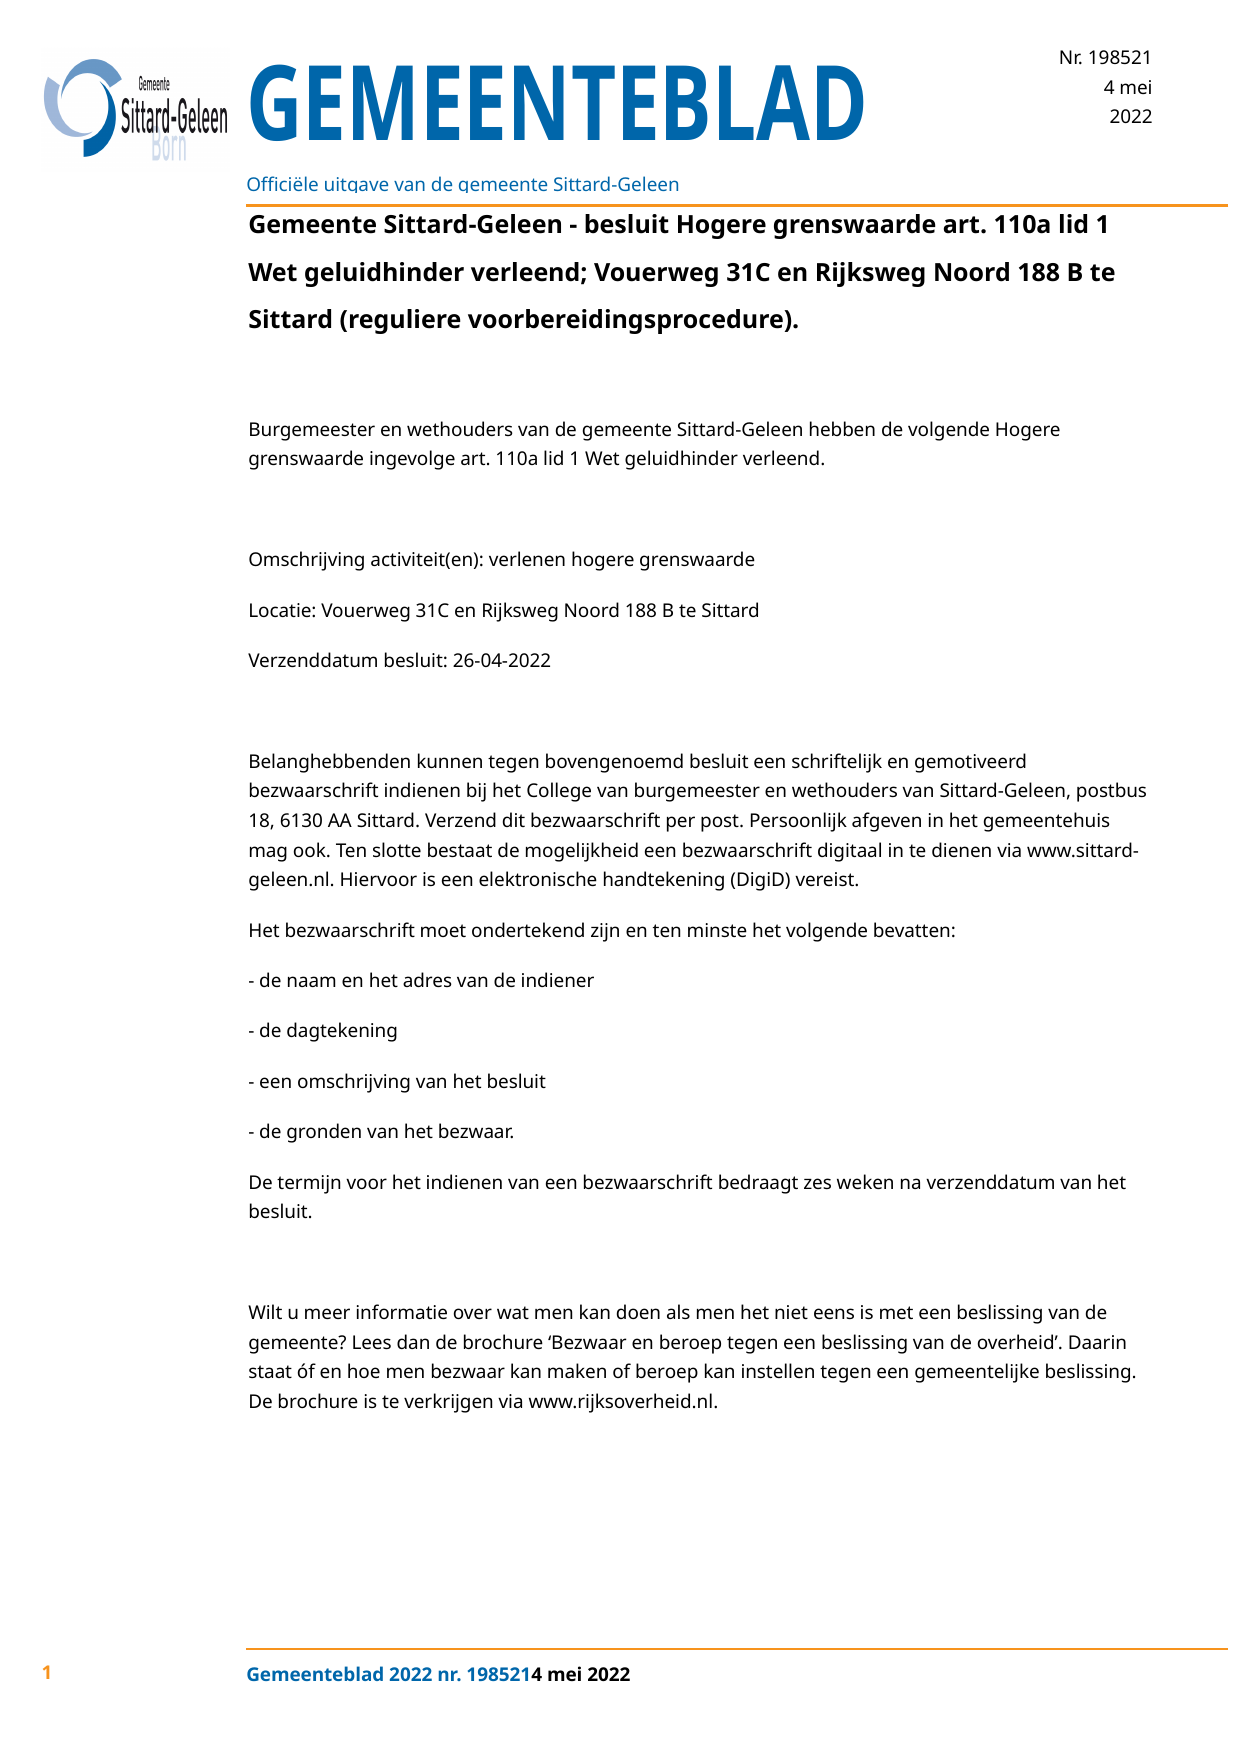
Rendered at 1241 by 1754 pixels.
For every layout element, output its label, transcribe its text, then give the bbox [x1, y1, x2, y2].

text Belanghebbenden kunnen tegen bovengenoemd besluit een schriftelijk en gemotiveerd bezwaarschrift indienen bij het College van burgemeester en wethouders van Sittard-Geleen, postbus 18, 6130 AA Sittard. Verzend dit bezwaarschrift per post. Persoonlijk afgeven in het gemeentehuis mag ook. Ten slotte bestaat de mogelijkheid een bezwaarschrift digitaal in te dienen via www.sittard-geleen.nl. Hiervoor is een elektronische handtekening (DigiD) vereist. [248, 748, 1152, 892]
text Het bezwaarschrift moet ondertekend zijn en ten minste het volgende bevatten: [248, 917, 1152, 942]
text - de dagtekening [248, 1018, 1152, 1043]
text Verzenddatum besluit: 26-04-2022 [248, 647, 1152, 673]
text - de naam en het adres van de indiener [248, 967, 1152, 993]
text - een omschrijving van het besluit [248, 1068, 1152, 1094]
text Omschrijving activiteit(en): verlenen hogere grenswaarde [248, 546, 1152, 572]
text Wilt u meer informatie over wat men kan doen als men het niet eens is met een beslissing van de gemeente? Lees dan de brochure ‘Bezwaar en beroep tegen een beslissing van de overheid’. Daarin staat óf en hoe men bezwaar kan maken of beroep kan instellen tegen een gemeentelijke beslissing. De brochure is te verkrijgen via www.rijksoverheid.nl. [248, 1299, 1152, 1414]
picture [41, 47, 231, 172]
text Burgemeester en wethouders van de gemeente Sittard-Geleen hebben de volgende Hogere grenswaarde ingevolge art. 110a lid 1 Wet geluidhinder verleend. [248, 416, 1152, 471]
text Locatie: Vouerweg 31C en Rijksweg Noord 188 B te Sittard [248, 597, 1152, 622]
text De termijn voor het indienen van een bezwaarschrift bedraagt zes weken na verzenddatum van het besluit. [248, 1169, 1152, 1224]
text - de gronden van het bezwaar. [248, 1118, 1152, 1144]
text Gemeente Sittard-Geleen - besluit Hogere grenswaarde art. 110a lid 1 Wet geluidhinder verleend; Vouerweg 31C en Rijksweg Noord 188 B te Sittard (reguliere voorbereidingsprocedure). [248, 207, 1152, 336]
